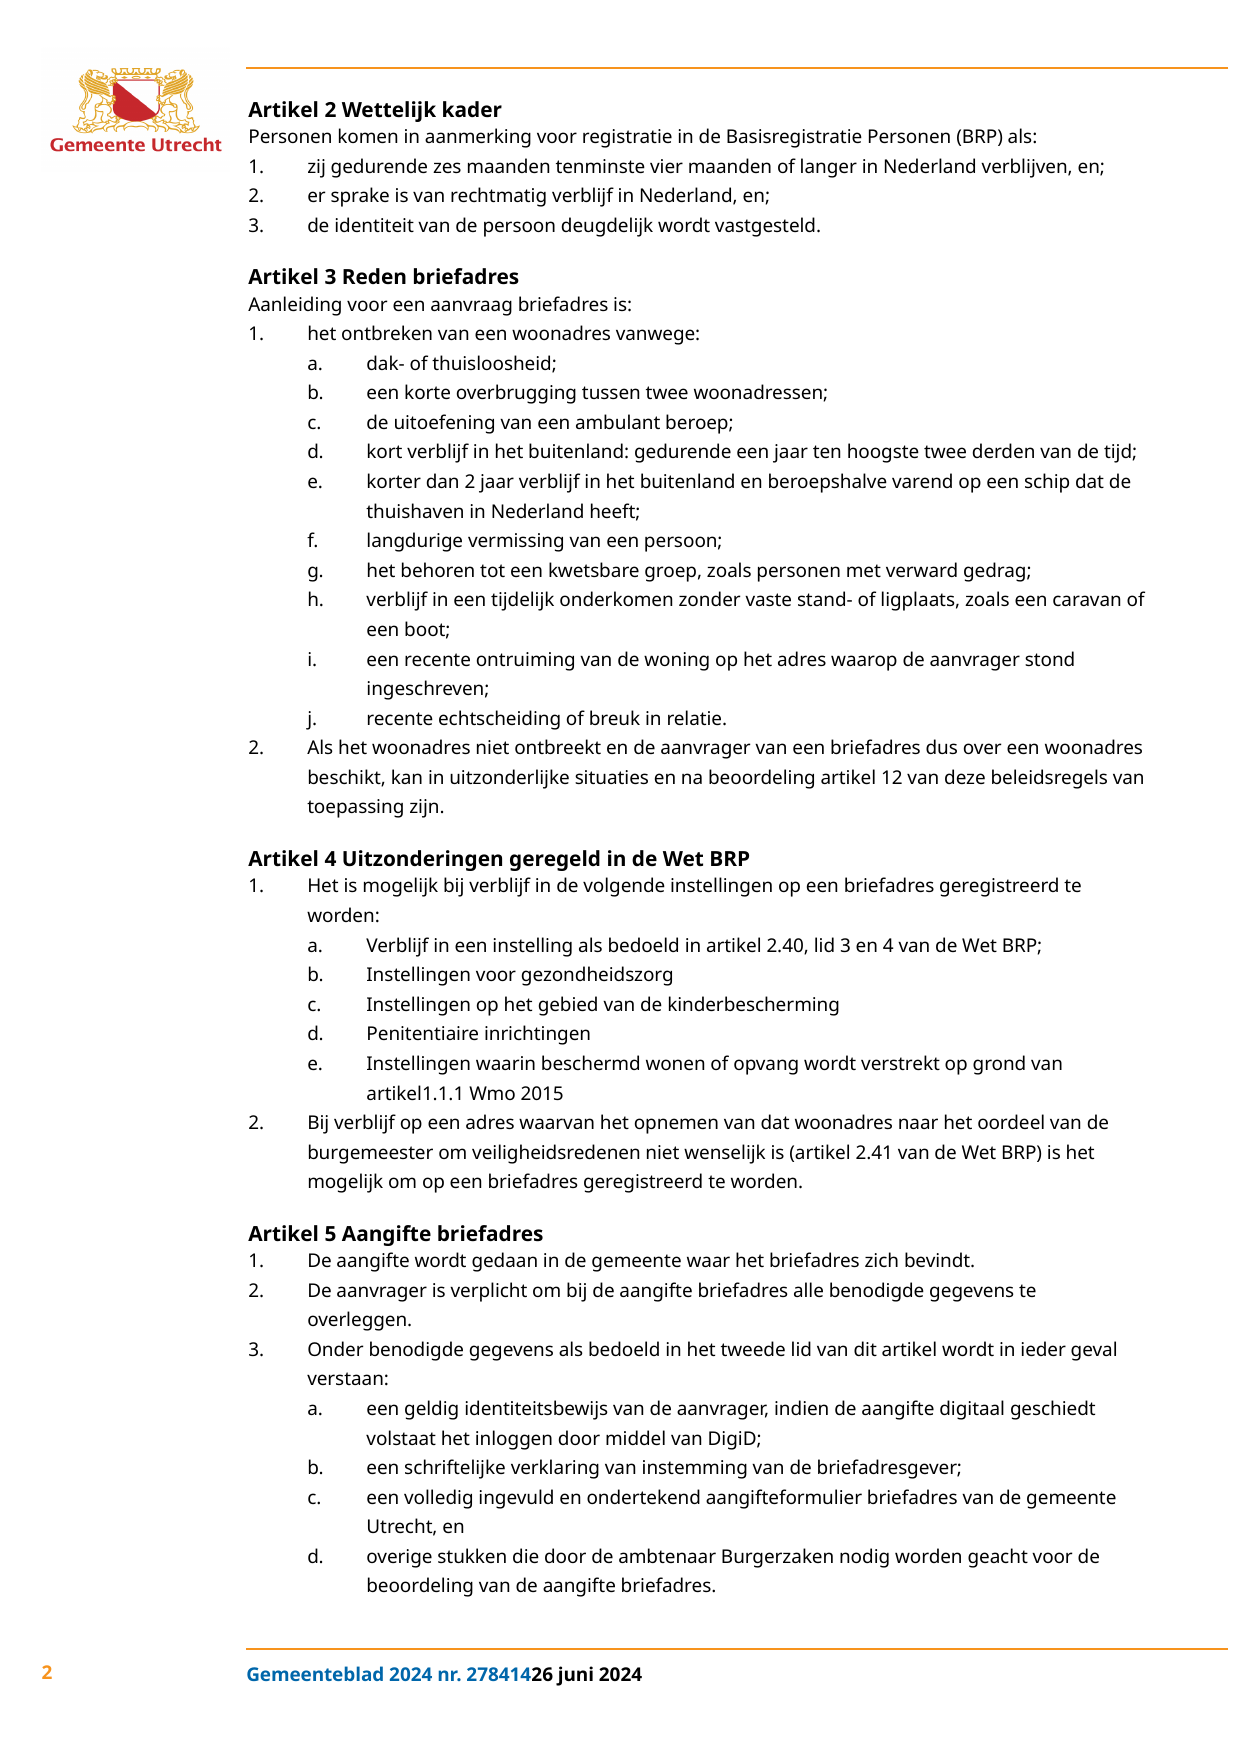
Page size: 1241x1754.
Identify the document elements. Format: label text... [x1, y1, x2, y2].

list Instellingen voor gezondheidszorg [307, 961, 1152, 987]
list verblijf in een tijdelijk onderkomen zonder vaste stand- of ligplaats, zoals een caravan of een boot; [307, 587, 1152, 642]
list Onder benodigde gegevens als bedoeld in het tweede lid van dit artikel wordt in ieder geval verstaan: [248, 1336, 1152, 1391]
text Aanleiding voor een aanvraag briefadres is: [248, 291, 1152, 317]
list korter dan 2 jaar verblijf in het buitenland en beroepshalve varend op een schip dat de thuishaven in Nederland heeft; [307, 468, 1152, 524]
list De aangifte wordt gedaan in de gemeente waar het briefadres zich bevindt. [248, 1247, 1152, 1273]
list een schriftelijke verklaring van instemming van de briefadresgever; [307, 1454, 1152, 1480]
list Als het woonadres niet ontbreekt en de aanvrager van een briefadres dus over een woonadres beschikt, kan in uitzonderlijke situaties en na beoordeling artikel 12 van deze beleidsregels van toepassing zijn. [248, 734, 1152, 819]
list de identiteit van de persoon deugdelijk wordt vastgesteld. [248, 212, 1152, 238]
list Verblijf in een instelling als bedoeld in artikel 2.40, lid 3 en 4 van de Wet BRP; [307, 932, 1152, 957]
text Artikel 3 Reden briefadres [248, 262, 1152, 291]
list overige stukken die door de ambtenaar Burgerzaken nodig worden geacht voor de beoordeling van de aangifte briefadres. [307, 1543, 1152, 1598]
list recente echtscheiding of breuk in relatie. [307, 705, 1152, 731]
list Bij verblijf op een adres waarvan het opnemen van dat woonadres naar het oordeel van de burgemeester om veiligheidsredenen niet wenselijk is (artikel 2.41 van de Wet BRP) is het mogelijk om op een briefadres geregistreerd te worden. [248, 1109, 1152, 1194]
list langdurige vermissing van een persoon; [307, 527, 1152, 553]
list Penitentiaire inrichtingen [307, 1021, 1152, 1046]
list een korte overbrugging tussen twee woonadressen; [307, 379, 1152, 405]
list dak- of thuisloosheid; [307, 350, 1152, 376]
list er sprake is van rechtmatig verblijf in Nederland, en; [248, 182, 1152, 208]
list kort verblijf in het buitenland: gedurende een jaar ten hoogste twee derden van de tijd; [307, 439, 1152, 464]
list Instellingen waarin beschermd wonen of opvang wordt verstrekt op grond van artikel1.1.1 Wmo 2015 [307, 1050, 1152, 1105]
list Het is mogelijk bij verblijf in de volgende instellingen op een briefadres geregistreerd te worden: [248, 873, 1152, 928]
list de uitoefening van een ambulant beroep; [307, 409, 1152, 435]
picture [41, 47, 231, 172]
list een geldig identiteitsbewijs van de aanvrager, indien de aangifte digitaal geschiedt volstaat het inloggen door middel van DigiD; [307, 1395, 1152, 1451]
list Instellingen op het gebied van de kinderbescherming [307, 991, 1152, 1017]
text Artikel 2 Wettelijk kader [248, 95, 1152, 123]
list zij gedurende zes maanden tenminste vier maanden of langer in Nederland verblijven, en; [248, 153, 1152, 178]
list De aanvrager is verplicht om bij de aangifte briefadres alle benodigde gegevens te overleggen. [248, 1277, 1152, 1332]
text Artikel 4 Uitzonderingen geregeld in de Wet BRP [248, 844, 1152, 873]
list het ontbreken van een woonadres vanwege: [248, 320, 1152, 346]
list een volledig ingevuld en ondertekend aangifteformulier briefadres van de gemeente Utrecht, en [307, 1484, 1152, 1539]
text Personen komen in aanmerking voor registratie in de Basisregistratie Personen (BRP) als: [248, 123, 1152, 149]
list het behoren tot een kwetsbare groep, zoals personen met verward gedrag; [307, 557, 1152, 583]
list een recente ontruiming van de woning op het adres waarop de aanvrager stond ingeschreven; [307, 646, 1152, 701]
text Artikel 5 Aangifte briefadres [248, 1219, 1152, 1247]
